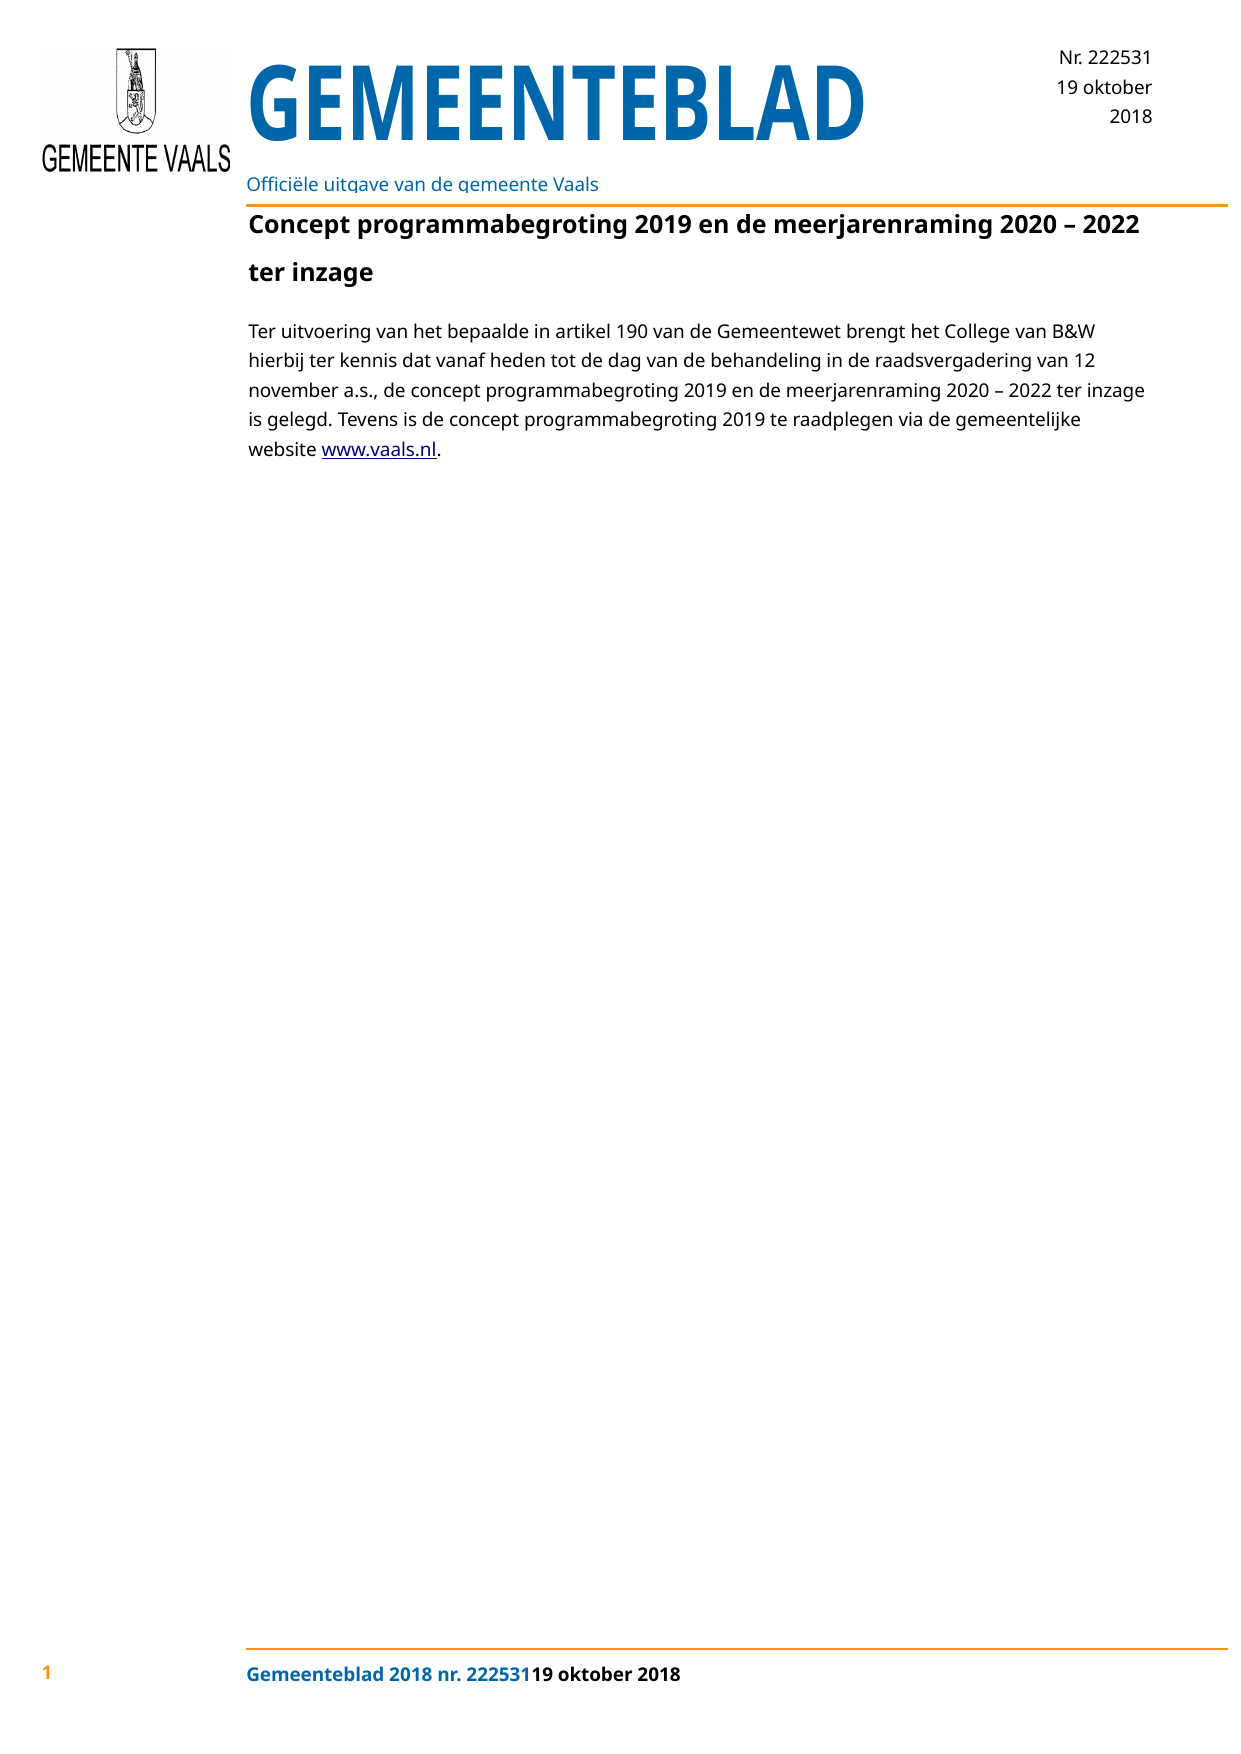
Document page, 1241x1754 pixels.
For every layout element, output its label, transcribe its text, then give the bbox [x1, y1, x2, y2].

text Ter uitvoering van het bepaalde in artikel 190 van de Gemeentewet brengt het College van B&W hierbij ter kennis dat vanaf heden tot de dag van de behandeling in de raadsvergadering van 12 november a.s., de concept programmabegroting 2019 en de meerjarenraming 2020 – 2022 ter inzage is gelegd. Tevens is de concept programmabegroting 2019 te raadplegen via de gemeentelijke website www.vaals.nl. [248, 318, 1152, 462]
picture [41, 47, 231, 172]
text Concept programmabegroting 2019 en de meerjarenraming 2020 – 2022 ter inzage [248, 207, 1152, 288]
